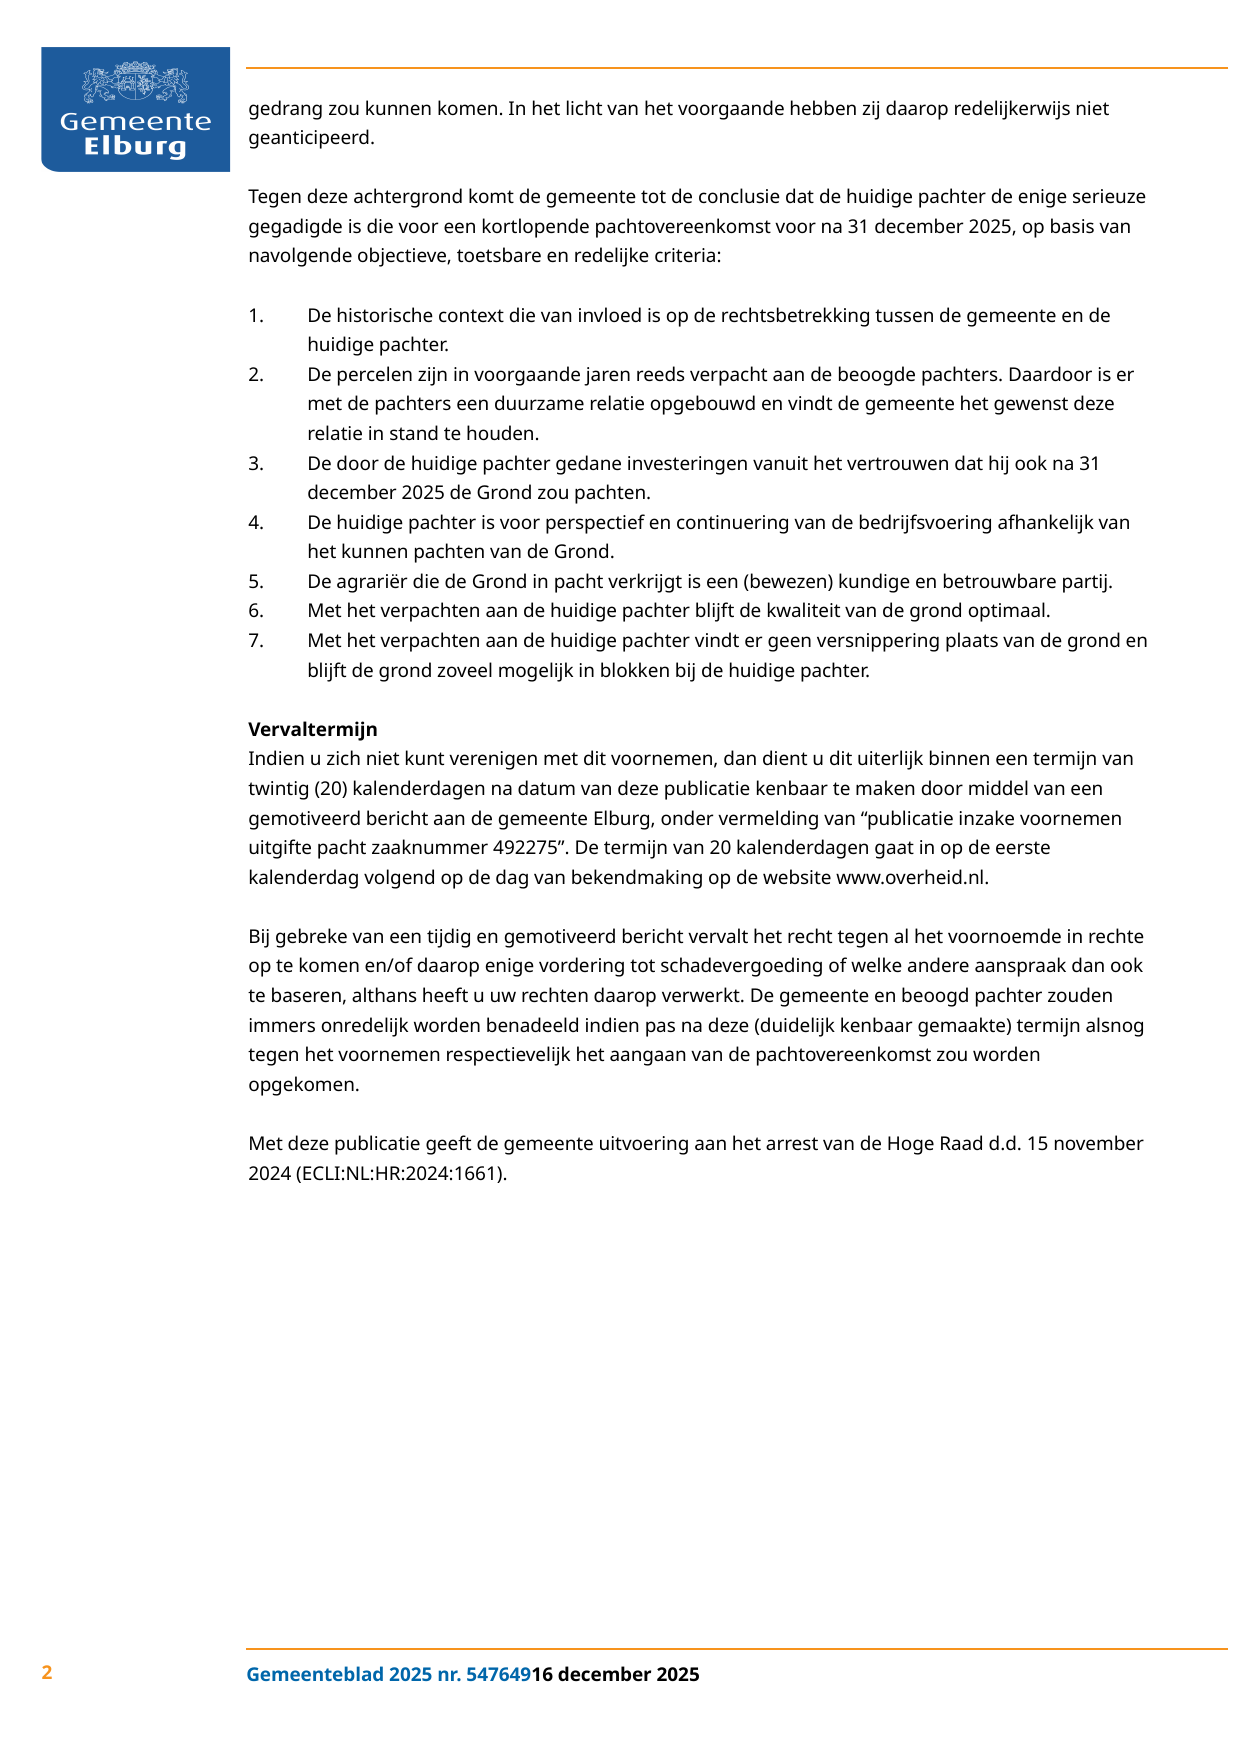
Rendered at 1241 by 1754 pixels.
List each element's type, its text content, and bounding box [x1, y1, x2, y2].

text Vervaltermijn [248, 716, 1152, 742]
text Indien u zich niet kunt verenigen met dit voornemen, dan dient u dit uiterlijk binnen een termijn van twintig (20) kalenderdagen na datum van deze publicatie kenbaar te maken door middel van een gemotiveerd bericht aan de gemeente Elburg, onder vermelding van “publicatie inzake voornemen uitgifte pacht zaaknummer 492275”. De termijn van 20 kalenderdagen gaat in op de eerste kalenderdag volgend op de dag van bekendmaking op de website www.overheid.nl. [248, 746, 1152, 890]
list De door de huidige pachter gedane investeringen vanuit het vertrouwen dat hij ook na 31 december 2025 de Grond zou pachten. [248, 450, 1152, 505]
list De agrariër die de Grond in pacht verkrijgt is een (bewezen) kundige en betrouwbare partij. [248, 568, 1152, 594]
list De historische context die van invloed is op de rechtsbetrekking tussen de gemeente en de huidige pachter. [248, 302, 1152, 357]
list Met het verpachten aan de huidige pachter vindt er geen versnippering plaats van de grond en blijft de grond zoveel mogelijk in blokken bij de huidige pachter. [248, 627, 1152, 683]
list De huidige pachter is voor perspectief en continuering van de bedrijfsvoering afhankelijk van het kunnen pachten van de Grond. [248, 509, 1152, 564]
list Met het verpachten aan de huidige pachter blijft de kwaliteit van de grond optimaal. [248, 598, 1152, 623]
text Tegen deze achtergrond komt de gemeente tot de conclusie dat de huidige pachter de enige serieuze gegadigde is die voor een kortlopende pachtovereenkomst voor na 31 december 2025, op basis van navolgende objectieve, toetsbare en redelijke criteria: [248, 183, 1152, 268]
text gedrang zou kunnen komen. In het licht van het voorgaande hebben zij daarop redelijkerwijs niet geanticipeerd. [248, 95, 1152, 150]
text Met deze publicatie geeft de gemeente uitvoering aan het arrest van de Hoge Raad d.d. 15 november 2024 (ECLI:NL:HR:2024:1661). [248, 1130, 1152, 1186]
picture [41, 47, 231, 172]
text Bij gebreke van een tijdig en gemotiveerd bericht vervalt het recht tegen al het voornoemde in rechte op te komen en/of daarop enige vordering tot schadevergoeding of welke andere aanspraak dan ook te baseren, althans heeft u uw rechten daarop verwerkt. De gemeente en beoogd pachter zouden immers onredelijk worden benadeeld indien pas na deze (duidelijk kenbaar gemaakte) termijn alsnog tegen het voornemen respectievelijk het aangaan van de pachtovereenkomst zou worden opgekomen. [248, 923, 1152, 1097]
list De percelen zijn in voorgaande jaren reeds verpacht aan de beoogde pachters. Daardoor is er met de pachters een duurzame relatie opgebouwd en vindt de gemeente het gewenst deze relatie in stand te houden. [248, 361, 1152, 446]
